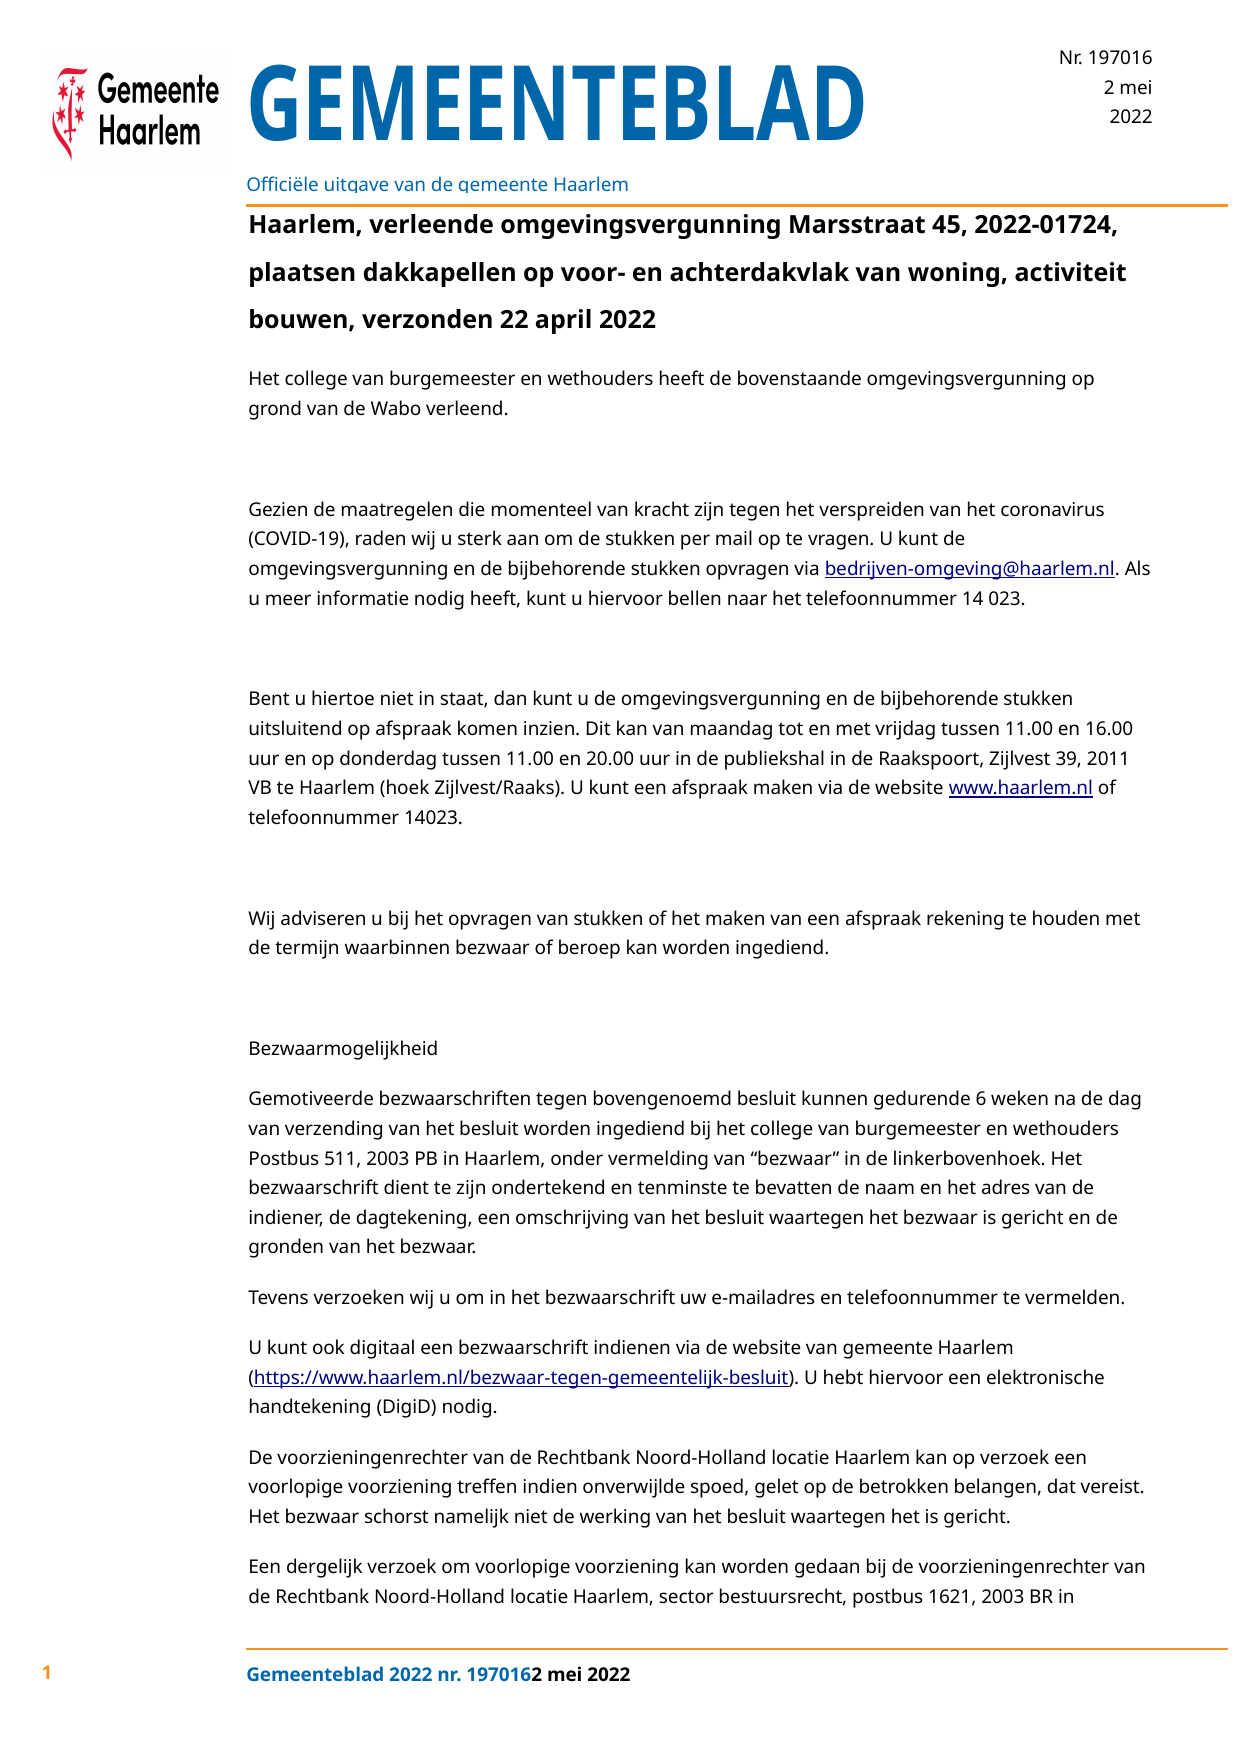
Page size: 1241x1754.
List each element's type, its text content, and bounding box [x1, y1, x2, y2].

text Gemotiveerde bezwaarschriften tegen bovengenoemd besluit kunnen gedurende 6 weken na de dag van verzending van het besluit worden ingediend bij het college van burgemeester en wethouders Postbus 511, 2003 PB in Haarlem, onder vermelding van “bezwaar” in de linkerbovenhoek. Het bezwaarschrift dient te zijn ondertekend en tenminste te bevatten de naam en het adres van de indiener, de dagtekening, een omschrijving van het besluit waartegen het bezwaar is gericht en de gronden van het bezwaar. [248, 1086, 1152, 1259]
text Haarlem, verleende omgevingsvergunning Marsstraat 45, 2022-01724, plaatsen dakkapellen op voor- en achterdakvlak van woning, activiteit bouwen, verzonden 22 april 2022 [248, 207, 1152, 336]
text Bezwaarmogelijkheid [248, 1035, 1152, 1061]
picture [41, 47, 231, 172]
text Bent u hiertoe niet in staat, dan kunt u de omgevingsvergunning en de bijbehorende stukken uitsluitend op afspraak komen inzien. Dit kan van maandag tot en met vrijdag tussen 11.00 en 16.00 uur en op donderdag tussen 11.00 en 20.00 uur in de publiekshal in de Raakspoort, Zijlvest 39, 2011 VB te Haarlem (hoek Zijlvest/Raaks). U kunt een afspraak maken via de website www.haarlem.nl of telefoonnummer 14023. [248, 686, 1152, 829]
text De voorzieningenrechter van de Rechtbank Noord-Holland locatie Haarlem kan op verzoek een voorlopige voorziening treffen indien onverwijlde spoed, gelet op de betrokken belangen, dat vereist. Het bezwaar schorst namelijk niet de werking van het besluit waartegen het is gericht. [248, 1444, 1152, 1529]
text Het college van burgemeester en wethouders heeft de bovenstaande omgevingsvergunning op grond van de Wabo verleend. [248, 366, 1152, 421]
text Een dergelijk verzoek om voorlopige voorziening kan worden gedaan bij de voorzieningenrechter van de Rechtbank Noord-Holland locatie Haarlem, sector bestuursrecht, postbus 1621, 2003 BR in [248, 1553, 1152, 1609]
text U kunt ook digitaal een bezwaarschrift indienen via de website van gemeente Haarlem (https://www.haarlem.nl/bezwaar-tegen-gemeentelijk-besluit). U hebt hiervoor een elektronische handtekening (DigiD) nodig. [248, 1334, 1152, 1419]
text Wij adviseren u bij het opvragen van stukken of het maken van een afspraak rekening te houden met de termijn waarbinnen bezwaar of beroep kan worden ingediend. [248, 905, 1152, 960]
text Gezien de maatregelen die momenteel van kracht zijn tegen het verspreiden van het coronavirus (COVID-19), raden wij u sterk aan om de stukken per mail op te vragen. U kunt de omgevingsvergunning en de bijbehorende stukken opvragen via bedrijven-omgeving@haarlem.nl. Als u meer informatie nodig heeft, kunt u hiervoor bellen naar het telefoonnummer 14 023. [248, 496, 1152, 610]
text Tevens verzoeken wij u om in het bezwaarschrift uw e-mailadres en telefoonnummer te vermelden. [248, 1284, 1152, 1309]
